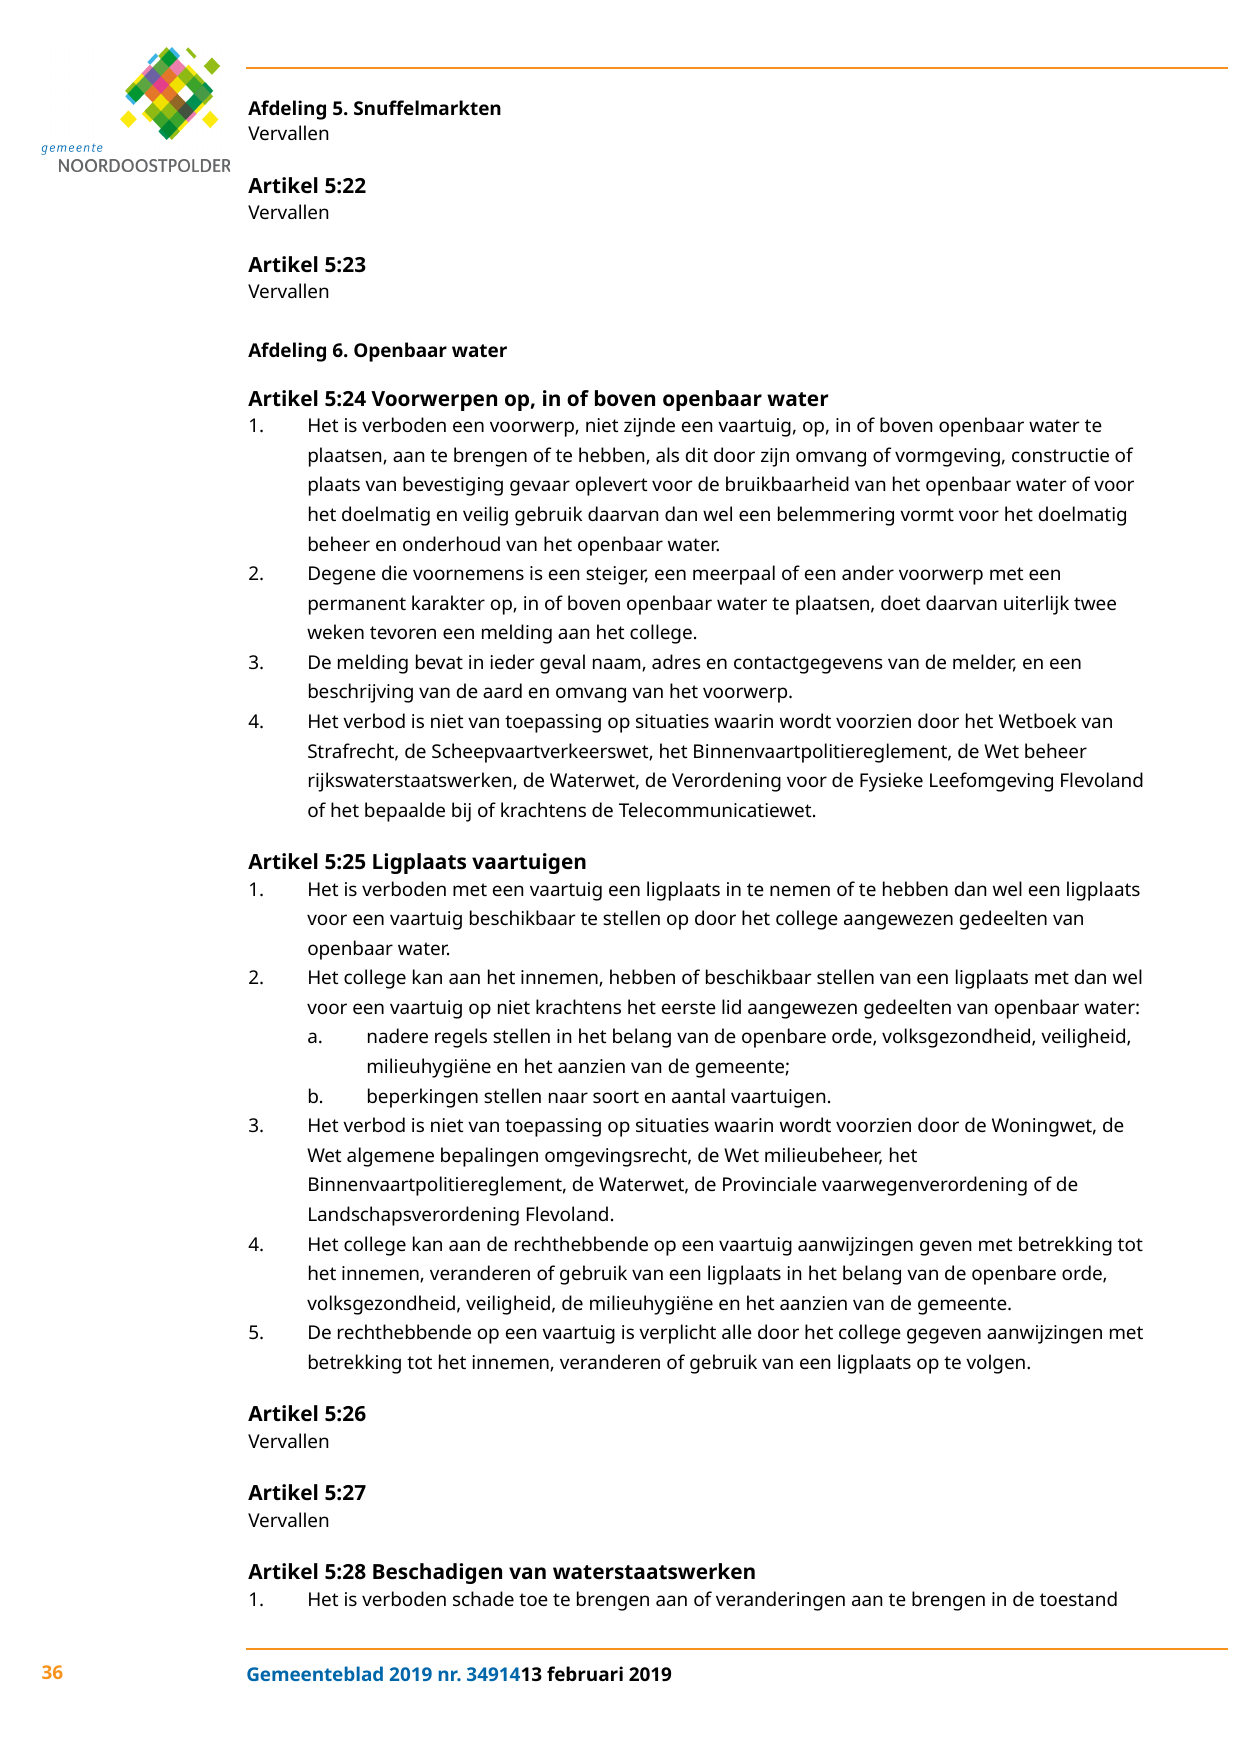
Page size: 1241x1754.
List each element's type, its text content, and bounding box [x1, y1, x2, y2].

list De melding bevat in ieder geval naam, adres en contactgegevens van de melder, en een beschrijving van de aard en omvang van het voorwerp. [248, 649, 1152, 704]
text Afdeling 6. Openbaar water [248, 337, 1152, 363]
list Het college kan aan het innemen, hebben of beschikbaar stellen van een ligplaats met dan wel voor een vaartuig op niet krachtens het eerste lid aangewezen gedeelten van openbaar water: [248, 964, 1152, 1020]
text Vervallen [248, 1507, 1152, 1533]
text Artikel 5:23 [248, 250, 1152, 278]
text Afdeling 5. Snuffelmarkten [248, 95, 1152, 121]
text Vervallen [248, 1428, 1152, 1454]
list Het is verboden een voorwerp, niet zijnde een vaartuig, op, in of boven openbaar water te plaatsen, aan te brengen of te hebben, als dit door zijn omvang of vormgeving, constructie of plaats van bevestiging gevaar oplevert voor de bruikbaarheid van het openbaar water of voor het doelmatig en veilig gebruik daarvan dan wel een belemmering vormt voor het doelmatig beheer en onderhoud van het openbaar water. [248, 412, 1152, 556]
text Vervallen [248, 278, 1152, 304]
list Het college kan aan de rechthebbende op een vaartuig aanwijzingen geven met betrekking tot het innemen, veranderen of gebruik van een ligplaats in het belang van de openbare orde, volksgezondheid, veiligheid, de milieuhygiëne en het aanzien van de gemeente. [248, 1231, 1152, 1316]
list Het is verboden schade toe te brengen aan of veranderingen aan te brengen in de toestand [248, 1586, 1152, 1611]
list beperkingen stellen naar soort en aantal vaartuigen. [307, 1083, 1152, 1109]
text Vervallen [248, 199, 1152, 225]
list nadere regels stellen in het belang van de openbare orde, volksgezondheid, veiligheid, milieuhygiëne en het aanzien van de gemeente; [307, 1024, 1152, 1079]
list Het verbod is niet van toepassing op situaties waarin wordt voorzien door het Wetboek van Strafrecht, de Scheepvaartverkeerswet, het Binnenvaartpolitiereglement, de Wet beheer rijkswaterstaatswerken, de Waterwet, de Verordening voor de Fysieke Leefomgeving Flevoland of het bepaalde bij of krachtens de Telecommunicatiewet. [248, 708, 1152, 823]
list Het is verboden met een vaartuig een ligplaats in te nemen of te hebben dan wel een ligplaats voor een vaartuig beschikbaar te stellen op door het college aangewezen gedeelten van openbaar water. [248, 876, 1152, 961]
text Artikel 5:26 [248, 1399, 1152, 1428]
list Degene die voornemens is een steiger, een meerpaal of een ander voorwerp met een permanent karakter op, in of boven openbaar water te plaatsen, doet daarvan uiterlijk twee weken tevoren een melding aan het college. [248, 560, 1152, 645]
list De rechthebbende op een vaartuig is verplicht alle door het college gegeven aanwijzingen met betrekking tot het innemen, veranderen of gebruik van een ligplaats op te volgen. [248, 1319, 1152, 1375]
text Artikel 5:27 [248, 1478, 1152, 1507]
list Het verbod is niet van toepassing op situaties waarin wordt voorzien door de Woningwet, de Wet algemene bepalingen omgevingsrecht, de Wet milieubeheer, het Binnenvaartpolitiereglement, de Waterwet, de Provinciale vaarwegenverordening of de Landschapsverordening Flevoland. [248, 1112, 1152, 1227]
text Artikel 5:24 Voorwerpen op, in of boven openbaar water [248, 384, 1152, 412]
text Vervallen [248, 121, 1152, 146]
text Artikel 5:22 [248, 171, 1152, 199]
picture [41, 47, 231, 172]
text Artikel 5:28 Beschadigen van waterstaatswerken [248, 1557, 1152, 1586]
text Artikel 5:25 Ligplaats vaartuigen [248, 847, 1152, 876]
